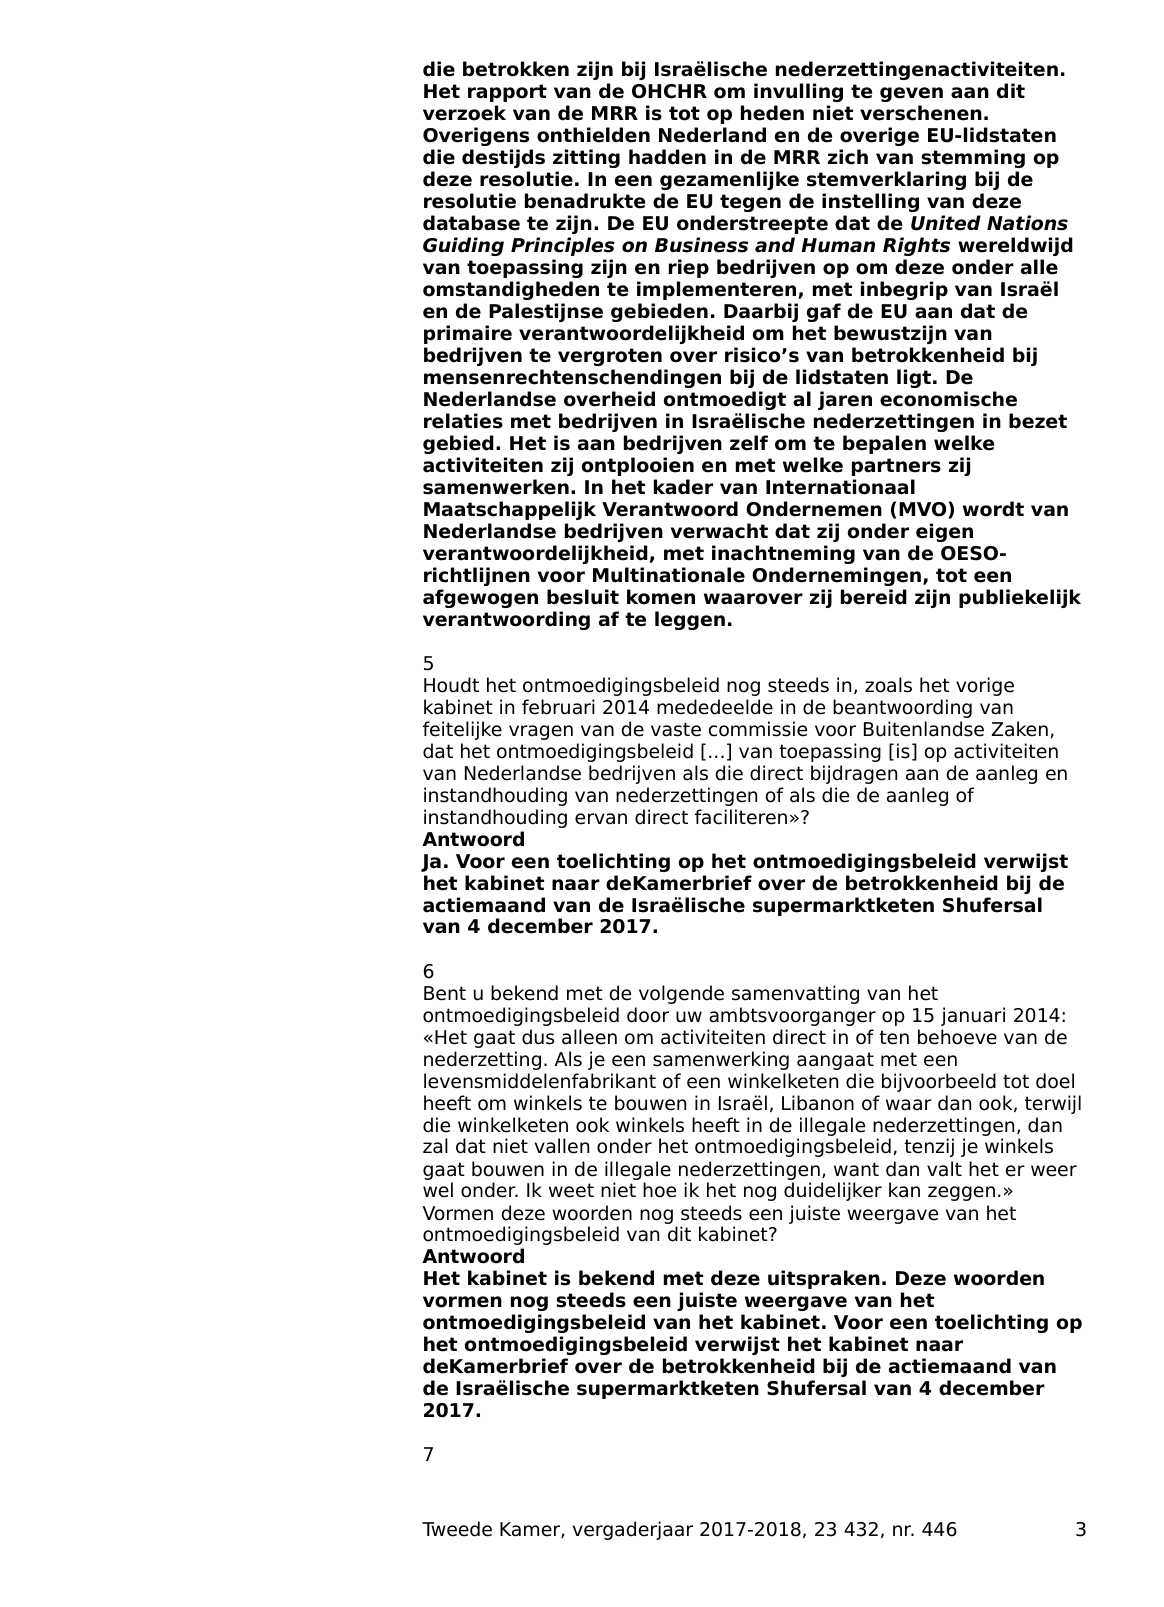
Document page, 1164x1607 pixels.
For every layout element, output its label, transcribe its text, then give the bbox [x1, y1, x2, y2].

text Overigens onthielden Nederland en de overige EU-lidstaten die destijds zitting hadden in de MRR zich van stemming op deze resolutie. In een gezamenlijke stemverklaring bij de resolutie benadrukte de EU tegen de instelling van deze database te zijn. De EU onderstreepte dat de United Nations Guiding Principles on Business and Human Rights wereldwijd van toepassing zijn en riep bedrijven op om deze onder alle omstandigheden te implementeren, met inbegrip van Israël en de Palestijnse gebieden. Daarbij gaf de EU aan dat de primaire verantwoordelijkheid om het bewustzijn van bedrijven te vergroten over risico’s van betrokkenheid bij mensenrechtenschendingen bij de lidstaten ligt. De Nederlandse overheid ontmoedigt al jaren economische relaties met bedrijven in Israëlische nederzettingen in bezet gebied. Het is aan bedrijven zelf om te bepalen welke activiteiten zij ontplooien en met welke partners zij samenwerken. In het kader van Internationaal Maatschappelijk Verantwoord Ondernemen (MVO) wordt van Nederlandse bedrijven verwacht dat zij onder eigen verantwoordelijkheid, met inachtneming van de OESO-richtlijnen voor Multinationale Ondernemingen, tot een afgewogen besluit komen waarover zij bereid zijn publiekelijk verantwoording af te leggen. [422, 125, 1087, 631]
text Het kabinet is bekend met deze uitspraken. Deze woorden vormen nog steeds een juiste weergave van het ontmoedigingsbeleid van het kabinet. Voor een toelichting op het ontmoedigingsbeleid verwijst het kabinet naar deKamerbrief over de betrokkenheid bij de actiemaand van de Israëlische supermarktketen Shufersal van 4 december 2017. [422, 1268, 1087, 1422]
text Ja. Voor een toelichting op het ontmoedigingsbeleid verwijst het kabinet naar deKamerbrief over de betrokkenheid bij de actiemaand van de Israëlische supermarktketen Shufersal van 4 december 2017. [422, 851, 1087, 938]
text Houdt het ontmoedigingsbeleid nog steeds in, zoals het vorige kabinet in februari 2014 mededeelde in de beantwoording van feitelijke vragen van de vaste commissie voor Buitenlandse Zaken, dat het ontmoedigingsbeleid [...] van toepassing [is] op activiteiten van Nederlandse bedrijven als die direct bijdragen aan de aanleg en instandhouding van nederzettingen of als die de aanleg of instandhouding ervan direct faciliteren»? [422, 675, 1087, 828]
text die betrokken zijn bij Israëlische nederzettingenactiviteiten. Het rapport van de OHCHR om invulling te geven aan dit verzoek van de MRR is tot op heden niet verschenen. [422, 59, 1087, 125]
text 6 [422, 961, 1087, 983]
text Antwoord [422, 1246, 1087, 1268]
text Antwoord [422, 828, 1087, 851]
text 5 [422, 653, 1087, 675]
text Bent u bekend met de volgende samenvatting van het ontmoedigingsbeleid door uw ambtsvoorganger op 15 januari 2014: «Het gaat dus alleen om activiteiten direct in of ten behoeve van de nederzetting. Als je een samenwerking aangaat met een levensmiddelenfabrikant of een winkelketen die bijvoorbeeld tot doel heeft om winkels te bouwen in Israël, Libanon of waar dan ook, terwijl die winkelketen ook winkels heeft in de illegale nederzettingen, dan zal dat niet vallen onder het ontmoedigingsbeleid, tenzij je winkels gaat bouwen in de illegale nederzettingen, want dan valt het er weer wel onder. Ik weet niet hoe ik het nog duidelijker kan zeggen.» Vormen deze woorden nog steeds een juiste weergave van het ontmoedigingsbeleid van dit kabinet? [422, 983, 1087, 1246]
text 7 [422, 1444, 1087, 1466]
